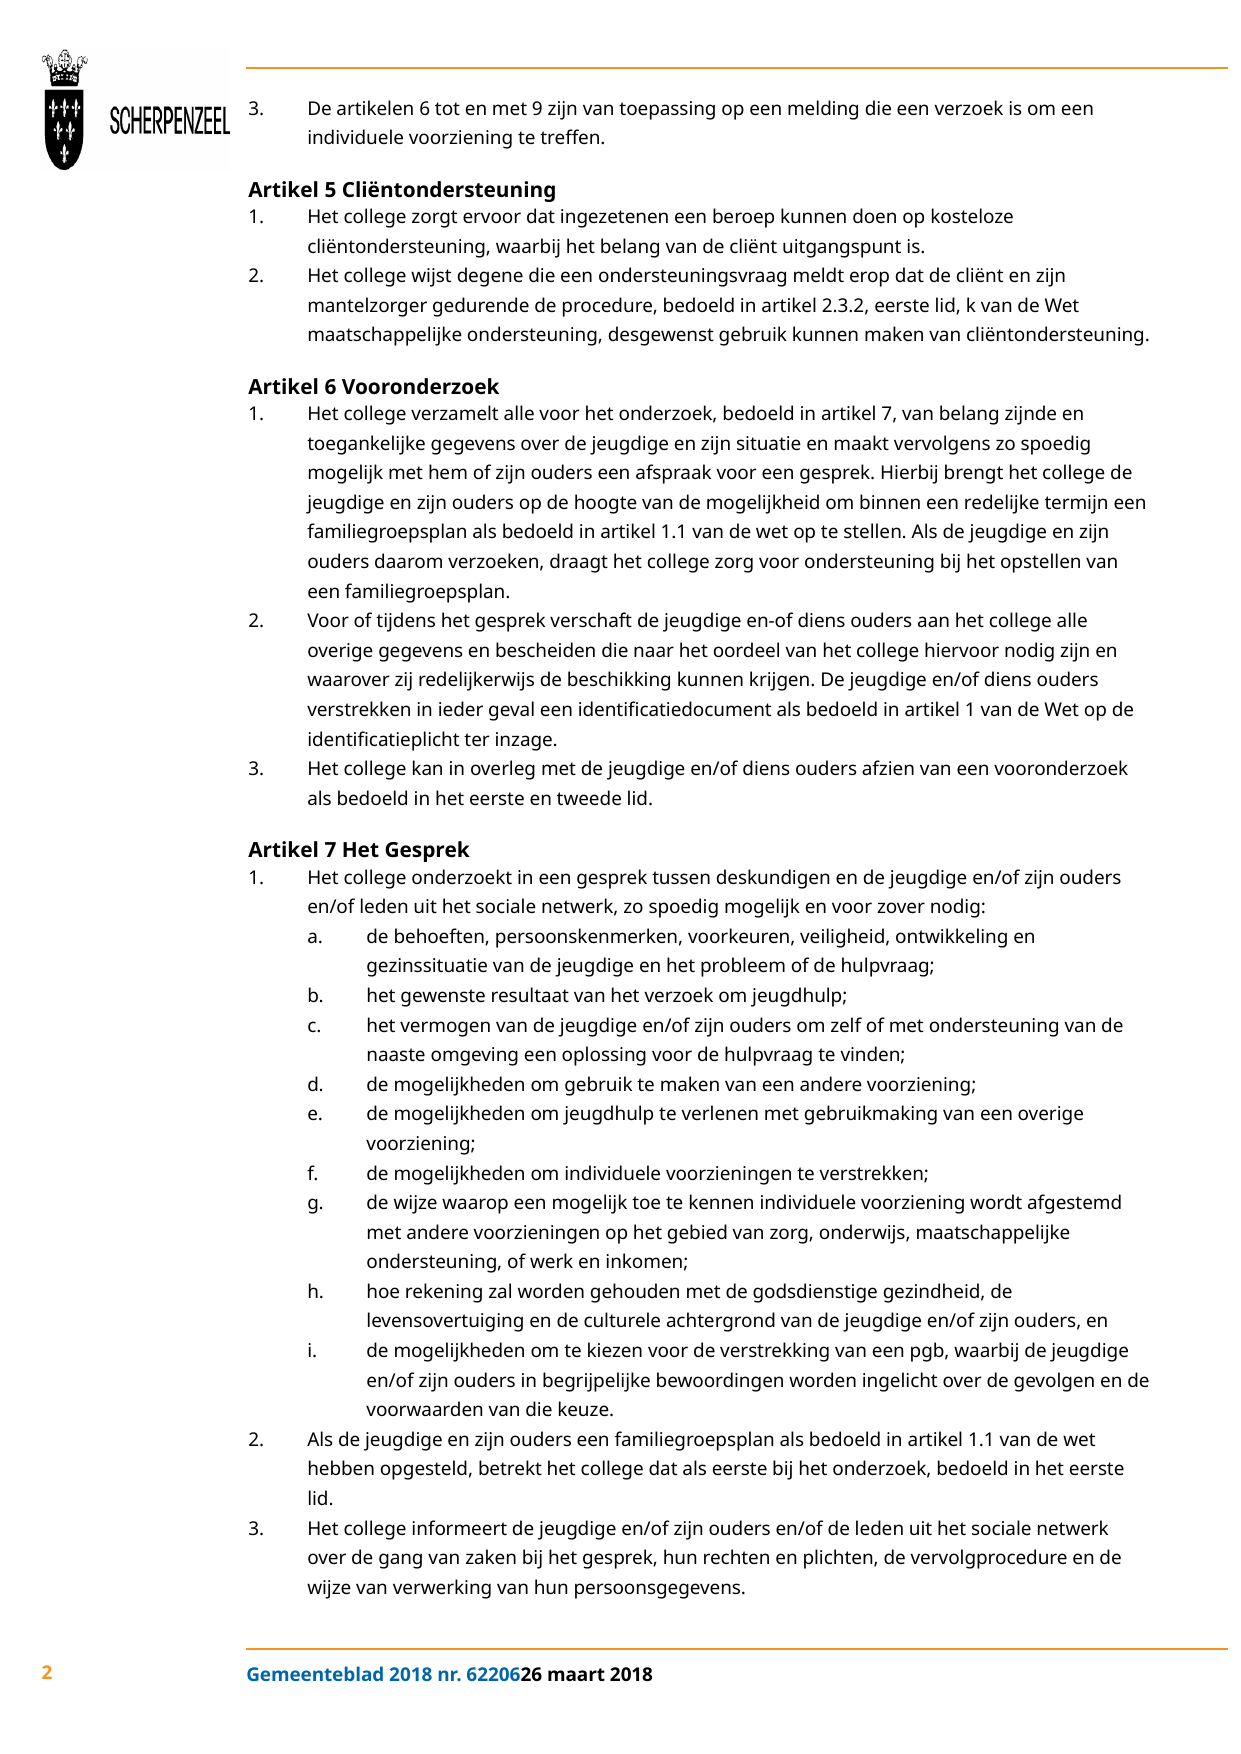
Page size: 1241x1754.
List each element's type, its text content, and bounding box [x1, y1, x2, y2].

list Het college kan in overleg met de jeugdige en/of diens ouders afzien van een vooronderzoek als bedoeld in het eerste en tweede lid. [248, 755, 1152, 811]
list het gewenste resultaat van het verzoek om jeugdhulp; [307, 982, 1152, 1008]
list de mogelijkheden om individuele voorzieningen te verstrekken; [307, 1160, 1152, 1185]
text Artikel 5 Cliëntondersteuning [248, 175, 1152, 203]
picture [41, 47, 231, 172]
list Het college wijst degene die een ondersteuningsvraag meldt erop dat de cliënt en zijn mantelzorger gedurende de procedure, bedoeld in artikel 2.3.2, eerste lid, k van de Wet maatschappelijke ondersteuning, desgewenst gebruik kunnen maken van cliëntondersteuning. [248, 262, 1152, 347]
list de behoeften, persoonskenmerken, voorkeuren, veiligheid, ontwikkeling en gezinssituatie van de jeugdige en het probleem of de hulpvraag; [307, 923, 1152, 978]
text Artikel 7 Het Gesprek [248, 835, 1152, 864]
list Het college informeert de jeugdige en/of zijn ouders en/of de leden uit het sociale netwerk over de gang van zaken bij het gesprek, hun rechten en plichten, de vervolgprocedure en de wijze van verwerking van hun persoonsgegevens. [248, 1515, 1152, 1599]
list de wijze waarop een mogelijk toe te kennen individuele voorziening wordt afgestemd met andere voorzieningen op het gebied van zorg, onderwijs, maatschappelijke ondersteuning, of werk en inkomen; [307, 1189, 1152, 1274]
list Het college zorgt ervoor dat ingezetenen een beroep kunnen doen op kosteloze cliëntondersteuning, waarbij het belang van de cliënt uitgangspunt is. [248, 203, 1152, 258]
list Voor of tijdens het gesprek verschaft de jeugdige en-of diens ouders aan het college alle overige gegevens en bescheiden die naar het oordeel van het college hiervoor nodig zijn en waarover zij redelijkerwijs de beschikking kunnen krijgen. De jeugdige en/of diens ouders verstrekken in ieder geval een identificatiedocument als bedoeld in artikel 1 van de Wet op de identificatieplicht ter inzage. [248, 607, 1152, 752]
list de mogelijkheden om te kiezen voor de verstrekking van een pgb, waarbij de jeugdige en/of zijn ouders in begrijpelijke bewoordingen worden ingelicht over de gevolgen en de voorwaarden van die keuze. [307, 1337, 1152, 1422]
list het vermogen van de jeugdige en/of zijn ouders om zelf of met ondersteuning van de naaste omgeving een oplossing voor de hulpvraag te vinden; [307, 1012, 1152, 1067]
text Artikel 6 Vooronderzoek [248, 372, 1152, 400]
list Het college verzamelt alle voor het onderzoek, bedoeld in artikel 7, van belang zijnde en toegankelijke gegevens over de jeugdige en zijn situatie en maakt vervolgens zo spoedig mogelijk met hem of zijn ouders een afspraak voor een gesprek. Hierbij brengt het college de jeugdige en zijn ouders op de hoogte van de mogelijkheid om binnen een redelijke termijn een familiegroepsplan als bedoeld in artikel 1.1 van de wet op te stellen. Als de jeugdige en zijn ouders daarom verzoeken, draagt het college zorg voor ondersteuning bij het opstellen van een familiegroepsplan. [248, 400, 1152, 604]
list de mogelijkheden om jeugdhulp te verlenen met gebruikmaking van een overige voorziening; [307, 1101, 1152, 1156]
list hoe rekening zal worden gehouden met de godsdienstige gezindheid, de levensovertuiging en de culturele achtergrond van de jeugdige en/of zijn ouders, en [307, 1278, 1152, 1333]
list De artikelen 6 tot en met 9 zijn van toepassing op een melding die een verzoek is om een individuele voorziening te treffen. [248, 95, 1152, 150]
list Als de jeugdige en zijn ouders een familiegroepsplan als bedoeld in artikel 1.1 van de wet hebben opgesteld, betrekt het college dat als eerste bij het onderzoek, bedoeld in het eerste lid. [248, 1426, 1152, 1511]
list Het college onderzoekt in een gesprek tussen deskundigen en de jeugdige en/of zijn ouders en/of leden uit het sociale netwerk, zo spoedig mogelijk en voor zover nodig: [248, 864, 1152, 919]
list de mogelijkheden om gebruik te maken van een andere voorziening; [307, 1071, 1152, 1097]
